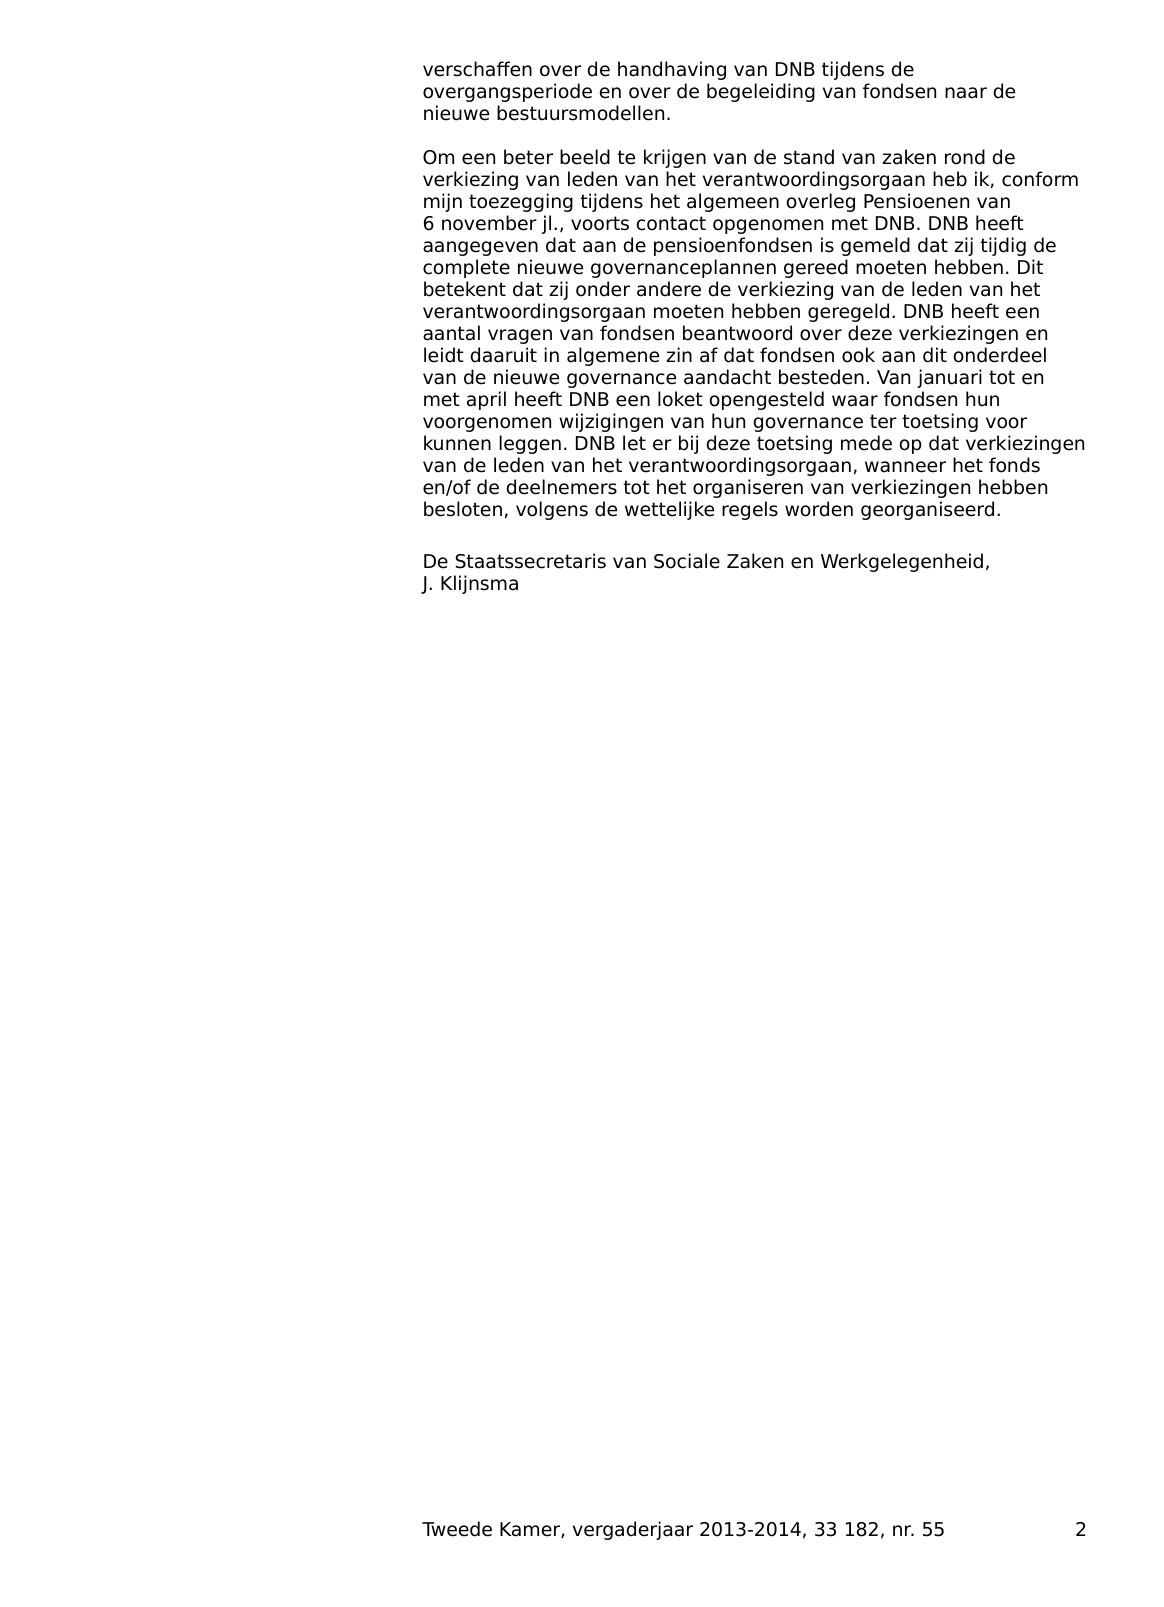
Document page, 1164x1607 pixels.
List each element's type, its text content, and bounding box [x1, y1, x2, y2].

text De Staatssecretaris van Sociale Zaken en Werkgelegenheid, J. Klijnsma [422, 551, 1087, 595]
text verschaffen over de handhaving van DNB tijdens de overgangsperiode en over de begeleiding van fondsen naar de nieuwe bestuursmodellen. [422, 59, 1087, 125]
text Om een beter beeld te krijgen van de stand van zaken rond de verkiezing van leden van het verantwoordingsorgaan heb ik, conform mijn toezegging tijdens het algemeen overleg Pensioenen van 6 november jl., voorts contact opgenomen met DNB. DNB heeft aangegeven dat aan de pensioenfondsen is gemeld dat zij tijdig de complete nieuwe governanceplannen gereed moeten hebben. Dit betekent dat zij onder andere de verkiezing van de leden van het verantwoordingsorgaan moeten hebben geregeld. DNB heeft een aantal vragen van fondsen beantwoord over deze verkiezingen en leidt daaruit in algemene zin af dat fondsen ook aan dit onderdeel van de nieuwe governance aandacht besteden. Van januari tot en met april heeft DNB een loket opengesteld waar fondsen hun voorgenomen wijzigingen van hun governance ter toetsing voor kunnen leggen. DNB let er bij deze toetsing mede op dat verkiezingen van de leden van het verantwoordingsorgaan, wanneer het fonds en/of de deelnemers tot het organiseren van verkiezingen hebben besloten, volgens de wettelijke regels worden georganiseerd. [422, 147, 1087, 521]
